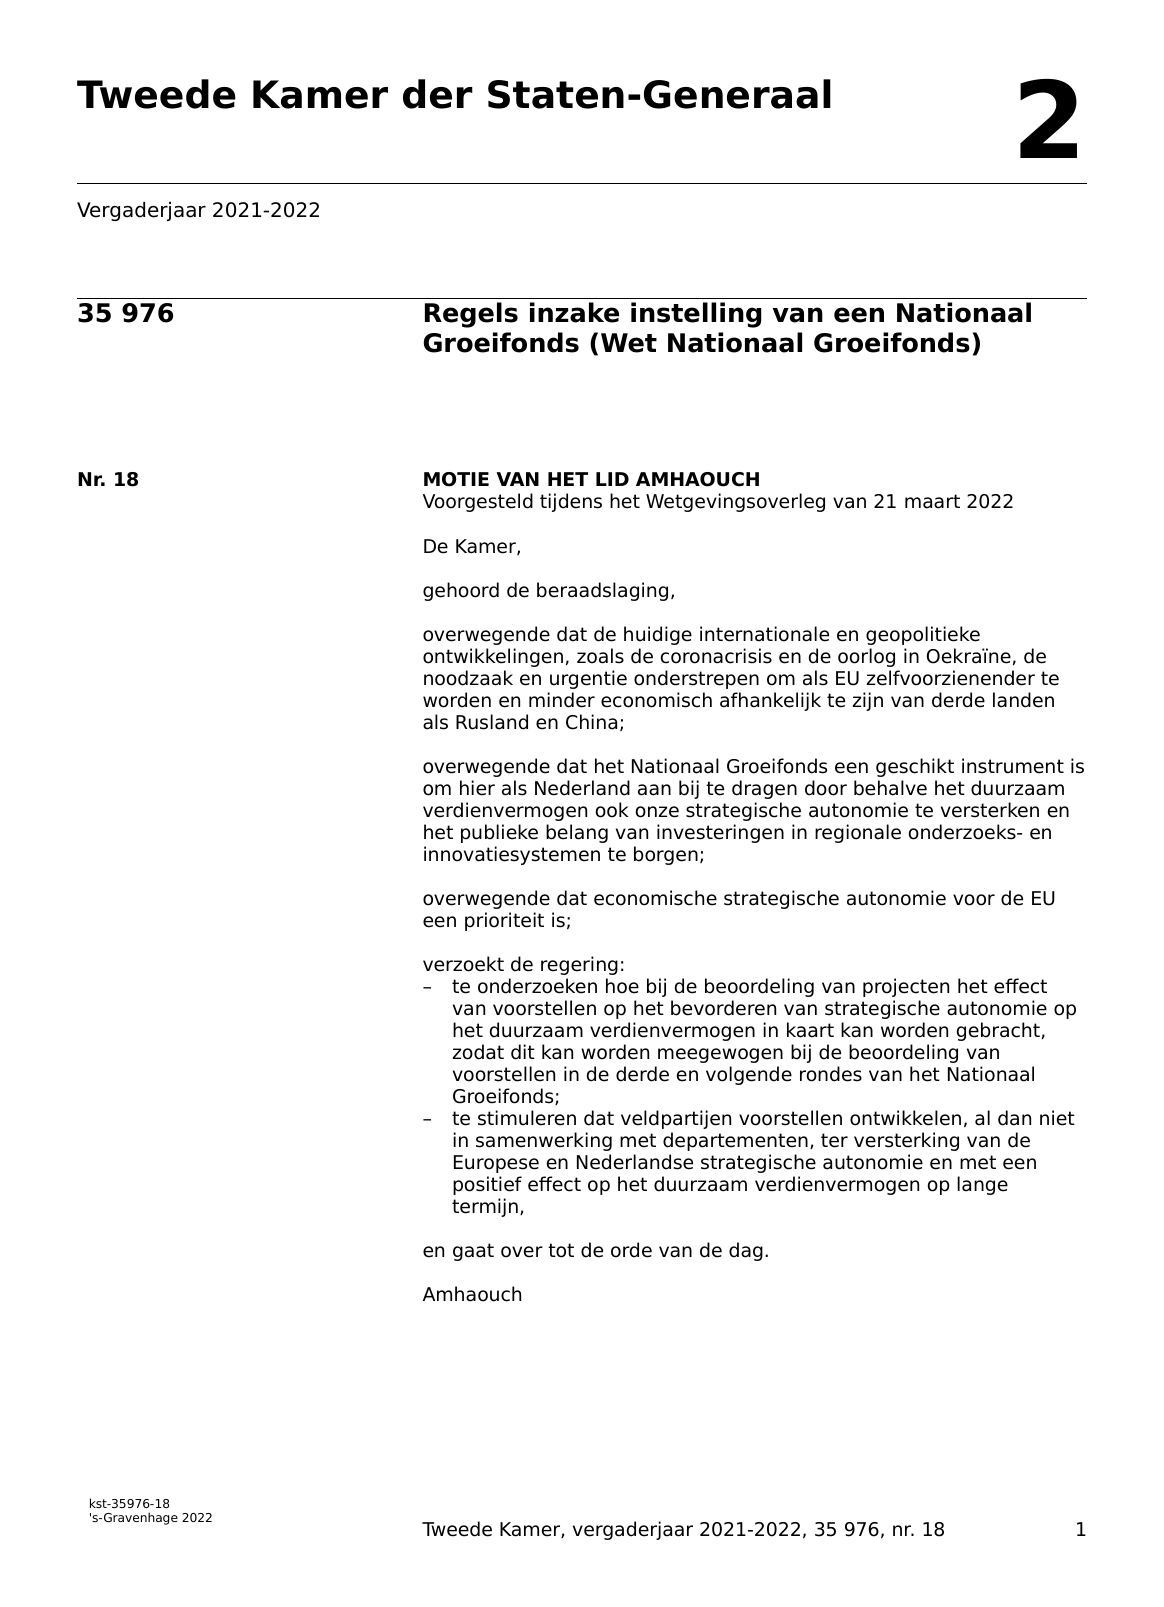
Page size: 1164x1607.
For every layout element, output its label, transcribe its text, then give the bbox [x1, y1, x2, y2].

text kst-35976-18 [88, 1497, 323, 1511]
table_header Tweede Kamer der Staten-Generaal [77, 59, 886, 183]
text overwegende dat economische strategische autonomie voor de EU een prioriteit is; [422, 888, 1087, 932]
text verzoekt de regering: [422, 954, 1087, 976]
text overwegende dat de huidige internationale en geopolitieke ontwikkelingen, zoals de coronacrisis en de oorlog in Oekraïne, de noodzaak en urgentie onderstrepen om als EU zelfvoorzienender te worden en minder economisch afhankelijk te zijn van derde landen als Rusland en China; [422, 624, 1087, 734]
text gehoord de beraadslaging, [422, 580, 1087, 602]
table_cell Vergaderjaar 2021-2022 [77, 184, 1087, 298]
subtitle Nr. 18 MOTIE VAN HET LID AMHAOUCH [77, 469, 1087, 491]
table_header 2 [886, 59, 1087, 183]
text – te onderzoeken hoe bij de beoordeling van projecten het effect van voorstellen op het bevorderen van strategische autonomie op het duurzaam verdienvermogen in kaart kan worden gebracht, zodat dit kan worden meegewogen bij de beoordeling van voorstellen in de derde en volgende rondes van het Nationaal Groeifonds; [422, 976, 1087, 1108]
subtitle 35 976 Regels inzake instelling van een Nationaal Groeifonds (Wet Nationaal Groeifonds) [77, 299, 1087, 358]
text – te stimuleren dat veldpartijen voorstellen ontwikkelen, al dan niet in samenwerking met departementen, ter versterking van de Europese en Nederlandse strategische autonomie en met een positief effect op het duurzaam verdienvermogen op lange termijn, [422, 1108, 1087, 1218]
text De Kamer, [422, 536, 1087, 557]
text Amhaouch [422, 1284, 1087, 1306]
text overwegende dat het Nationaal Groeifonds een geschikt instrument is om hier als Nederland aan bij te dragen door behalve het duurzaam verdienvermogen ook onze strategische autonomie te versterken en het publieke belang van investeringen in regionale onderzoeks- en innovatiesystemen te borgen; [422, 756, 1087, 866]
text 's-Gravenhage 2022 [88, 1511, 323, 1525]
text Voorgesteld tijdens het Wetgevingsoverleg van 21 maart 2022 [422, 491, 1087, 513]
text en gaat over tot de orde van de dag. [422, 1240, 1087, 1262]
